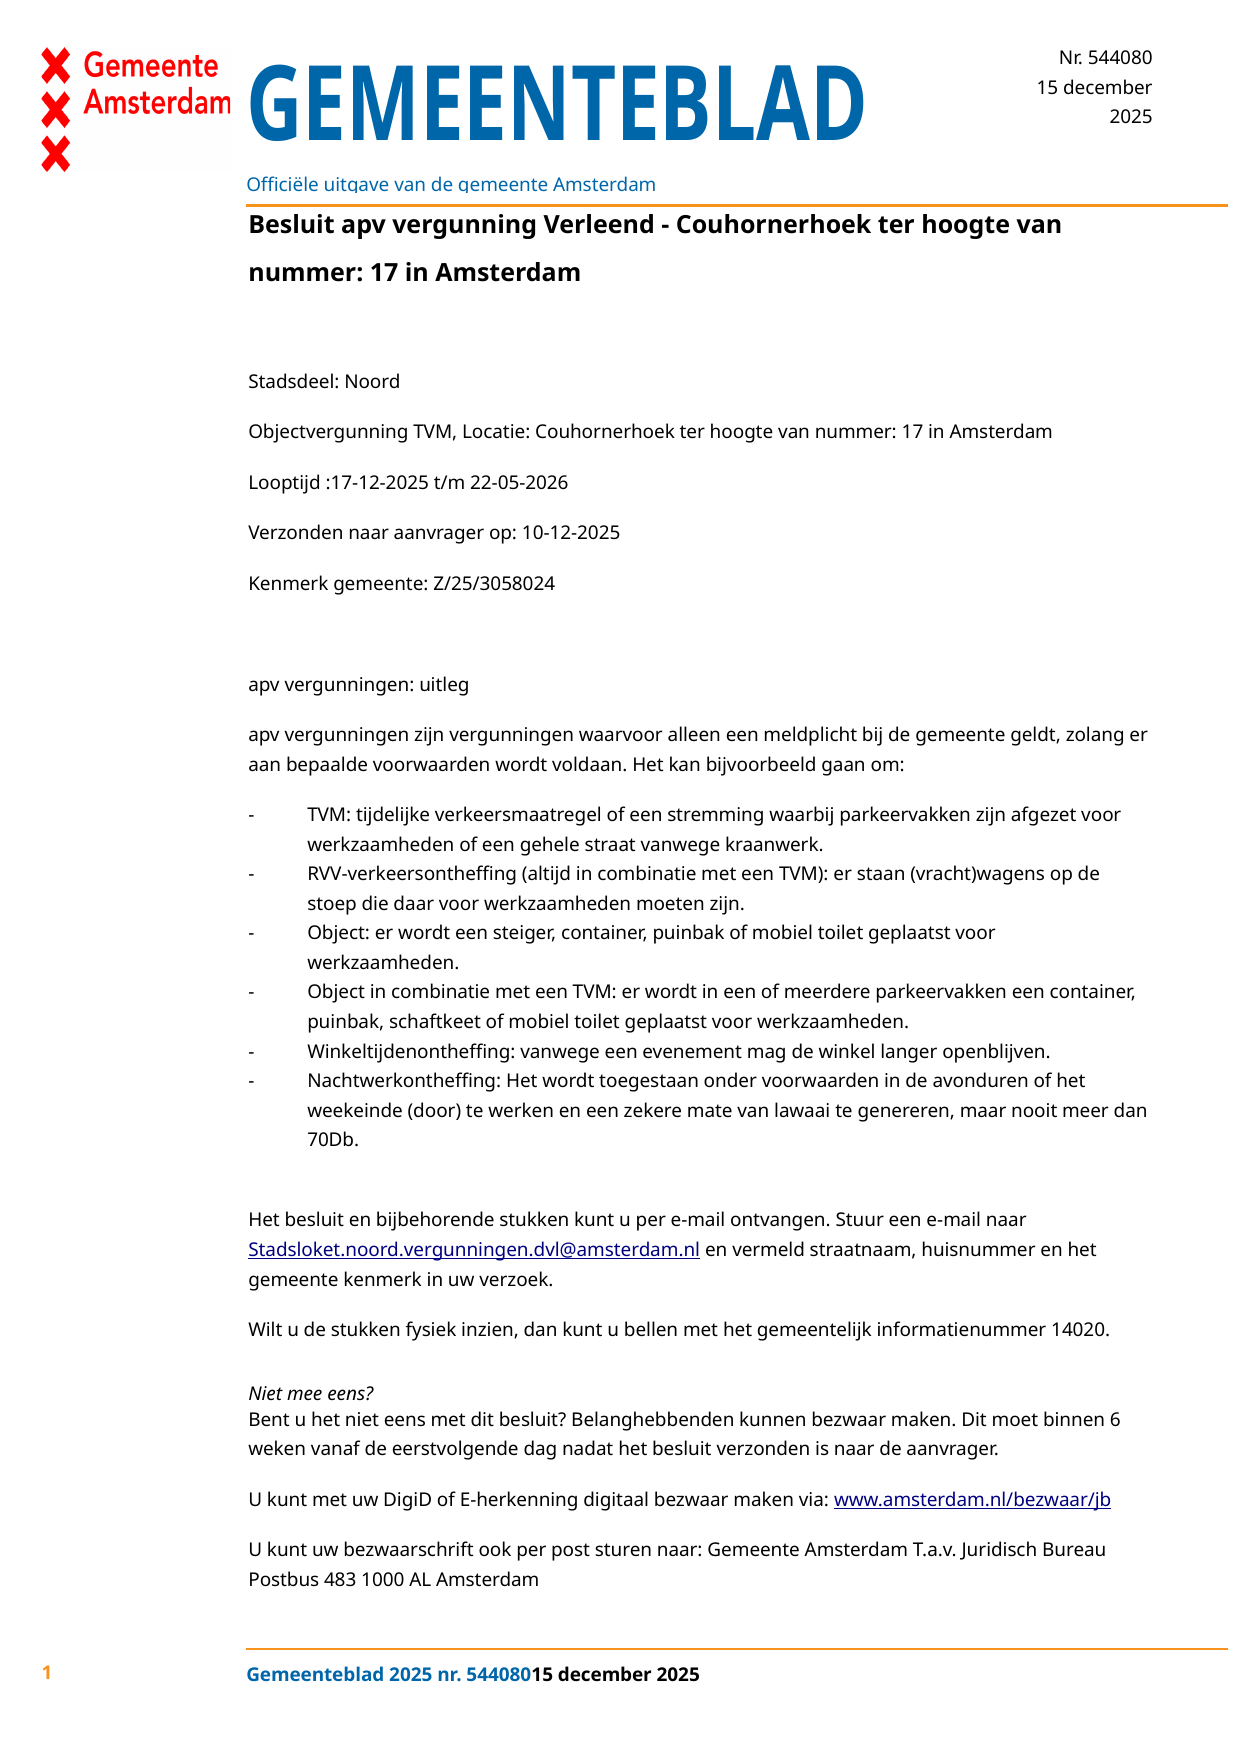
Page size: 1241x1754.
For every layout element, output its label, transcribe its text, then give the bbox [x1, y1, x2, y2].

text apv vergunningen: uitleg [248, 671, 1152, 697]
list RVV-verkeersontheffing (altijd in combinatie met een TVM): er staan (vracht)wagens op de stoep die daar voor werkzaamheden moeten zijn. [248, 860, 1152, 916]
text Bent u het niet eens met dit besluit? Belanghebbenden kunnen bezwaar maken. Dit moet binnen 6 weken vanaf de eerstvolgende dag nadat het besluit verzonden is naar de aanvrager. [248, 1406, 1152, 1461]
text Looptijd :17-12-2025 t/m 22-05-2026 [248, 469, 1152, 495]
text apv vergunningen zijn vergunningen waarvoor alleen een meldplicht bij de gemeente geldt, zolang er aan bepaalde voorwaarden wordt voldaan. Het kan bijvoorbeeld gaan om: [248, 721, 1152, 777]
text Kenmerk gemeente: Z/25/3058024 [248, 570, 1152, 596]
list TVM: tijdelijke verkeersmaatregel of een stremming waarbij parkeervakken zijn afgezet voor werkzaamheden of een gehele straat vanwege kraanwerk. [248, 801, 1152, 857]
list Object: er wordt een steiger, container, puinbak of mobiel toilet geplaatst voor werkzaamheden. [248, 919, 1152, 975]
text Besluit apv vergunning Verleend - Couhornerhoek ter hoogte van nummer: 17 in Amsterdam [248, 207, 1152, 288]
text Wilt u de stukken fysiek inzien, dan kunt u bellen met het gemeentelijk informatienummer 14020. [248, 1316, 1152, 1342]
text Niet mee eens? [248, 1380, 1152, 1406]
text U kunt uw bezwaarschrift ook per post sturen naar: Gemeente Amsterdam T.a.v. Juridisch Bureau Postbus 483 1000 AL Amsterdam [248, 1536, 1152, 1592]
text Stadsdeel: Noord [248, 368, 1152, 394]
text Het besluit en bijbehorende stukken kunt u per e-mail ontvangen. Stuur een e-mail naar Stadsloket.noord.vergunningen.dvl@amsterdam.nl en vermeld straatnaam, huisnummer en het gemeente kenmerk in uw verzoek. [248, 1207, 1152, 1292]
list Nachtwerkontheffing: Het wordt toegestaan onder voorwaarden in de avonduren of het weekeinde (door) te werken en een zekere mate van lawaai te genereren, maar nooit meer dan 70Db. [248, 1067, 1152, 1152]
list Winkeltijdenontheffing: vanwege een evenement mag de winkel langer openblijven. [248, 1038, 1152, 1064]
text U kunt met uw DigiD of E-herkenning digitaal bezwaar maken via: www.amsterdam.nl/bezwaar/jb [248, 1486, 1152, 1512]
picture [41, 47, 231, 172]
list Object in combinatie met een TVM: er wordt in een of meerdere parkeervakken een container, puinbak, schaftkeet of mobiel toilet geplaatst voor werkzaamheden. [248, 979, 1152, 1034]
text Objectvergunning TVM, Locatie: Couhornerhoek ter hoogte van nummer: 17 in Amsterdam [248, 419, 1152, 444]
text Verzonden naar aanvrager op: 10-12-2025 [248, 519, 1152, 545]
